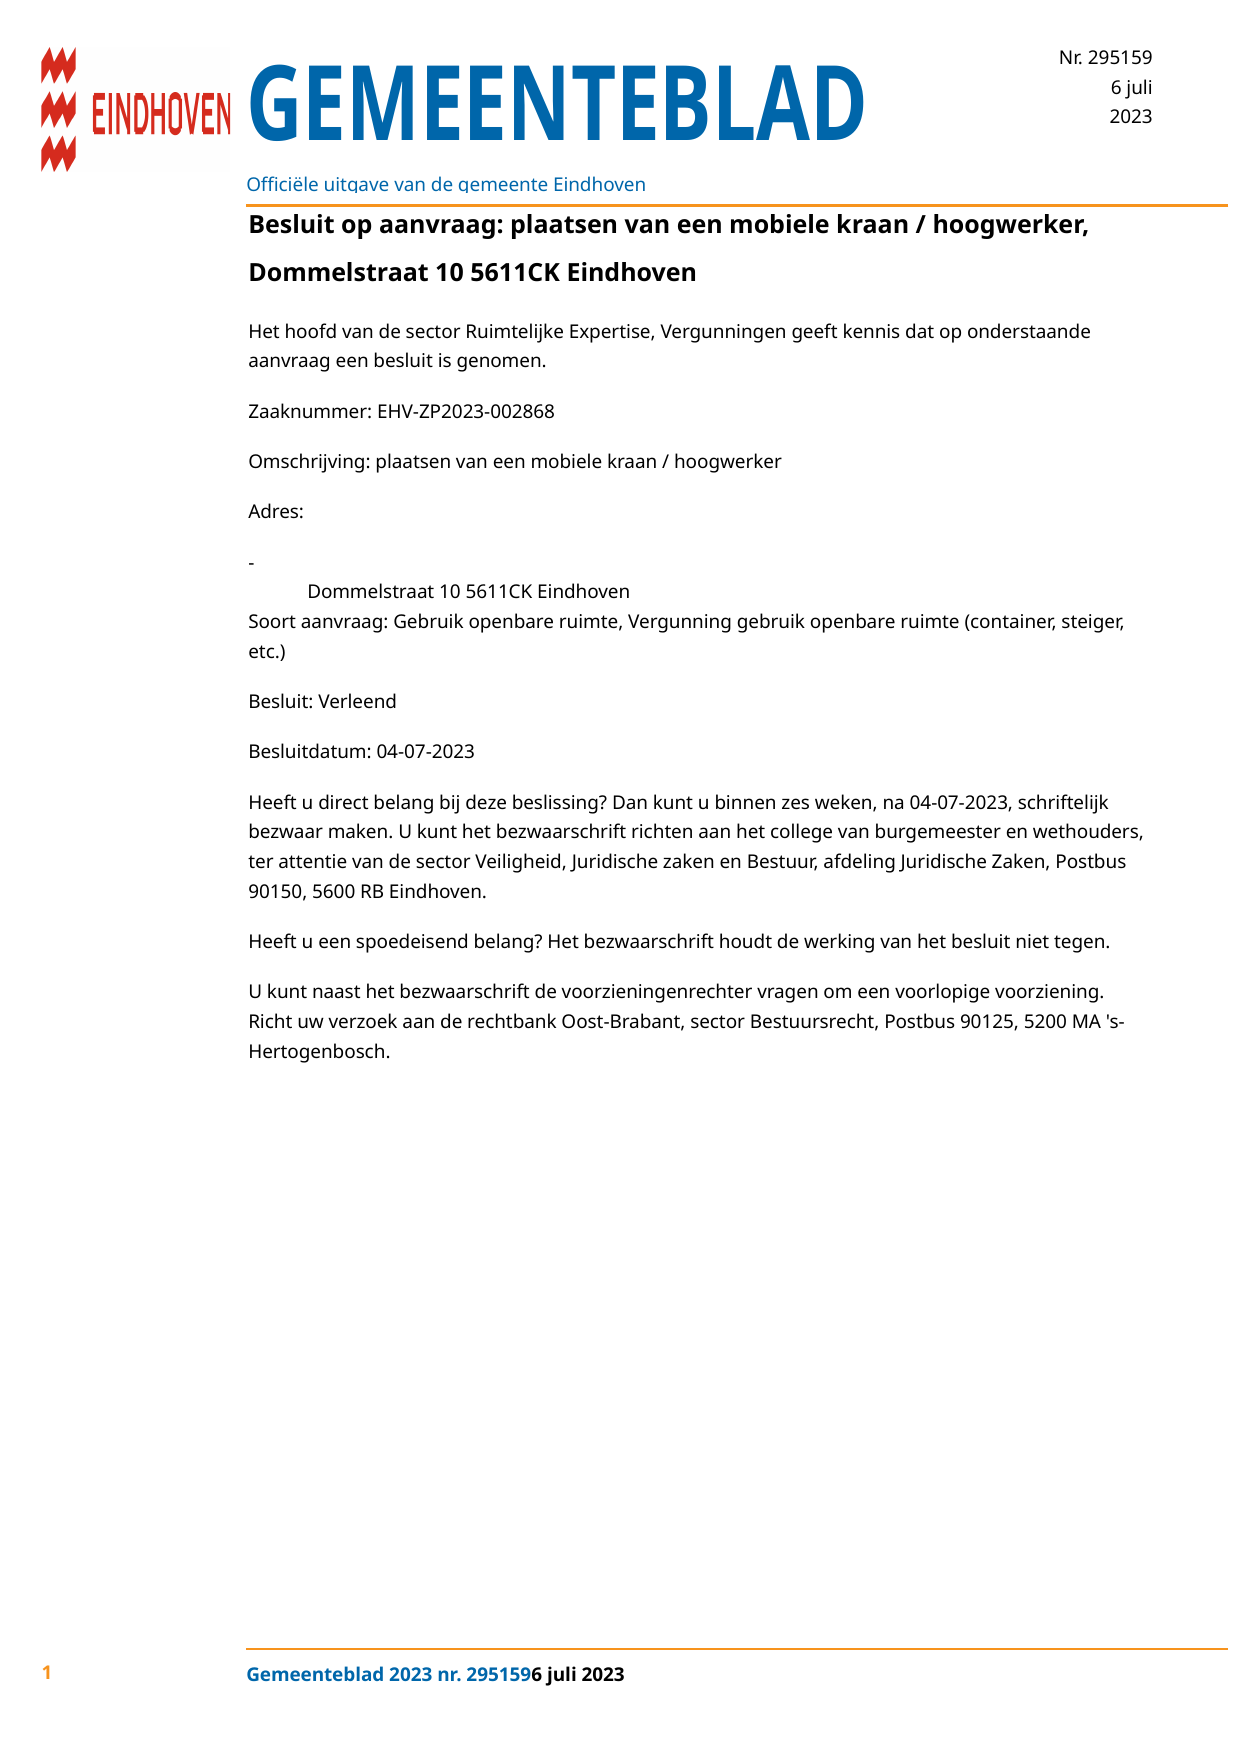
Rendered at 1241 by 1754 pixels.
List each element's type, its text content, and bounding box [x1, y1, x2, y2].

text Adres: [248, 499, 1152, 524]
text Heeft u een spoedeisend belang? Het bezwaarschrift houdt de werking van het besluit niet tegen. [248, 928, 1152, 954]
text Soort aanvraag: Gebruik openbare ruimte, Vergunning gebruik openbare ruimte (container, steiger, etc.) [248, 608, 1152, 664]
text Besluitdatum: 04-07-2023 [248, 739, 1152, 764]
picture [41, 47, 231, 172]
text Besluit: Verleend [248, 688, 1152, 714]
text Het hoofd van de sector Ruimtelijke Expertise, Vergunningen geeft kennis dat op onderstaande aanvraag een besluit is genomen. [248, 318, 1152, 373]
text Besluit op aanvraag: plaatsen van een mobiele kraan / hoogwerker, Dommelstraat 10 5611CK Eindhoven [248, 207, 1152, 288]
text Heeft u direct belang bij deze beslissing? Dan kunt u binnen zes weken, na 04-07-2023, schriftelijk bezwaar maken. U kunt het bezwaarschrift richten aan het college van burgemeester en wethouders, ter attentie van de sector Veiligheid, Juridische zaken en Bestuur, afdeling Juridische Zaken, Postbus 90150, 5600 RB Eindhoven. [248, 789, 1152, 904]
text Omschrijving: plaatsen van een mobiele kraan / hoogwerker [248, 448, 1152, 474]
text U kunt naast het bezwaarschrift de voorzieningenrechter vragen om een voorlopige voorziening. Richt uw verzoek aan de rechtbank Oost-Brabant, sector Bestuursrecht, Postbus 90125, 5200 MA 's-Hertogenbosch. [248, 979, 1152, 1064]
text Zaaknummer: EHV-ZP2023-002868 [248, 398, 1152, 424]
list Dommelstraat 10 5611CK Eindhoven [248, 579, 1152, 604]
